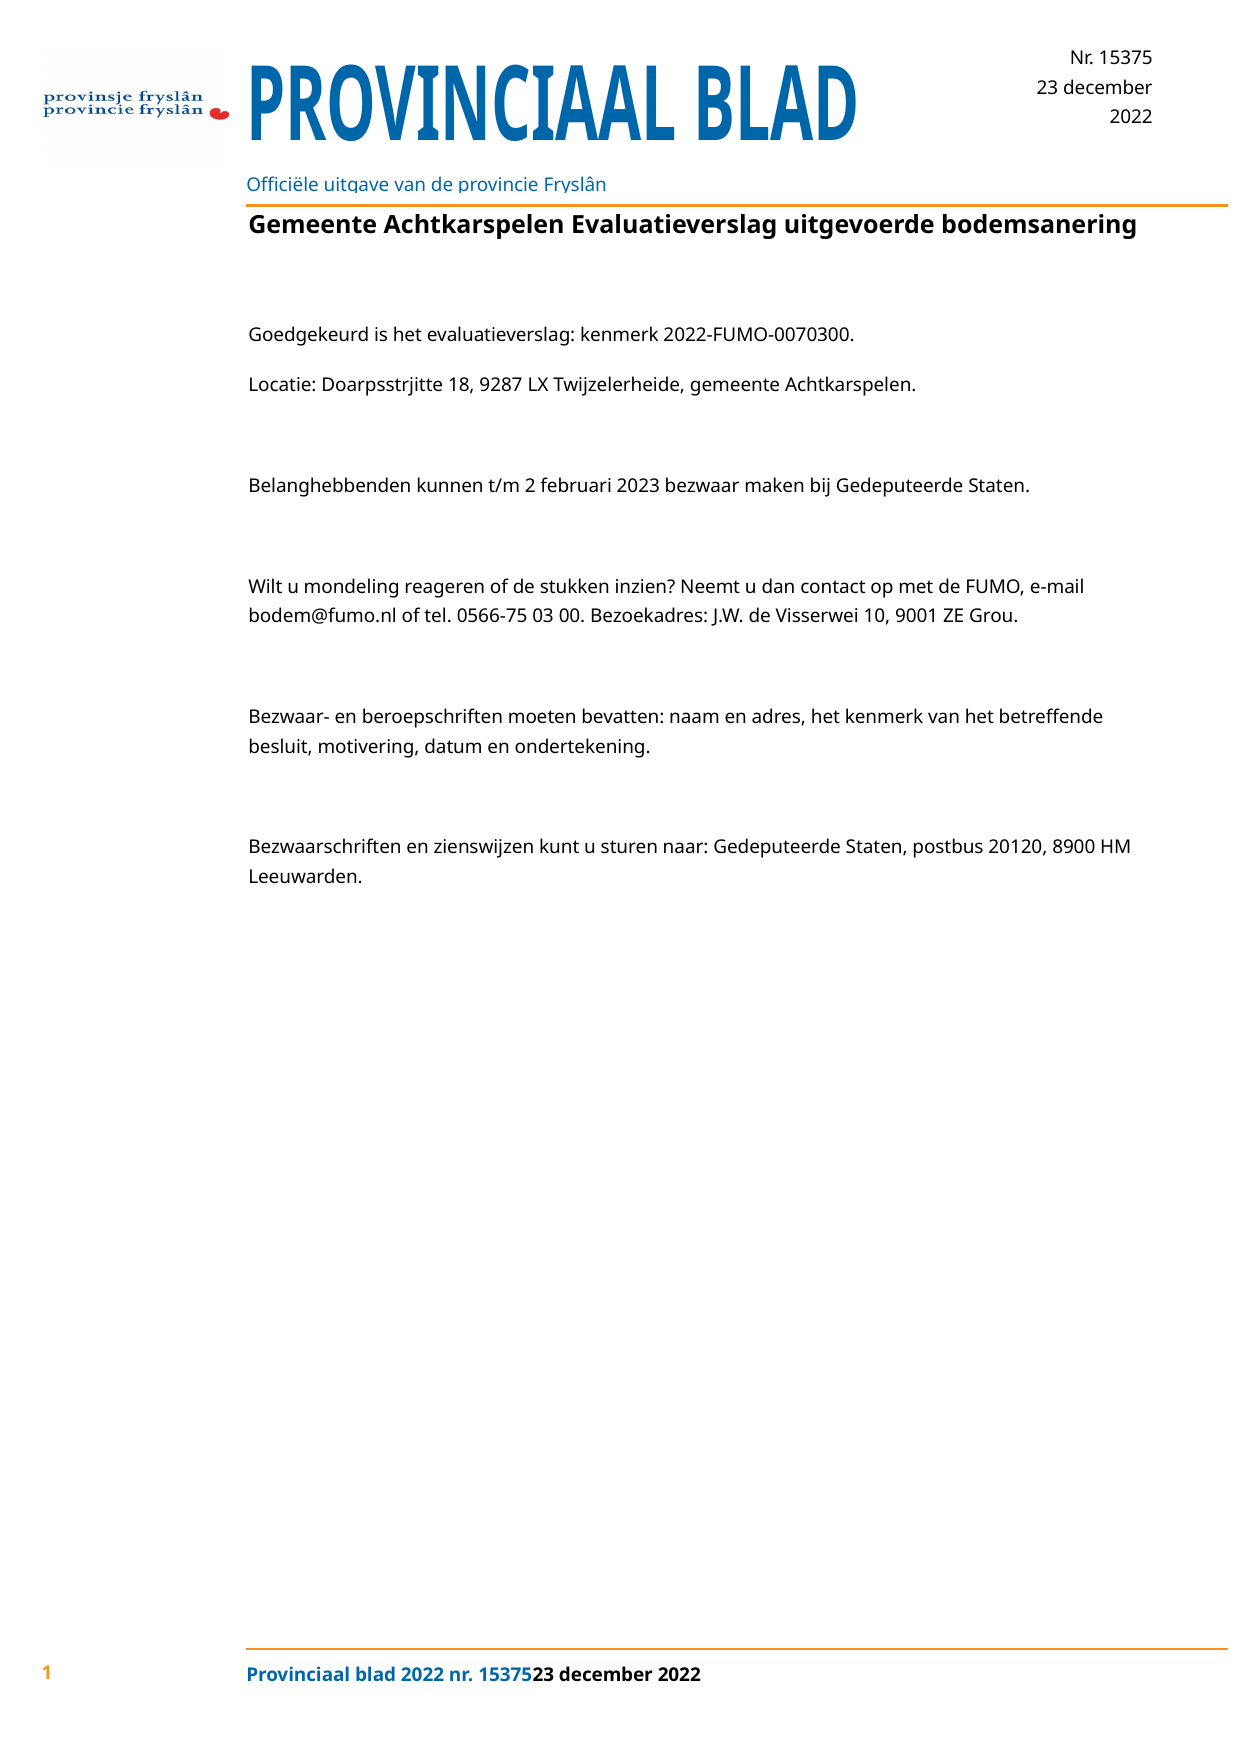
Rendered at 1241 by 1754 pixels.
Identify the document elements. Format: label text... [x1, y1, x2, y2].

text Wilt u mondeling reageren of de stukken inzien? Neemt u dan contact op met de FUMO, e-mail bodem@fumo.nl of tel. 0566-75 03 00. Bezoekadres: J.W. de Visserwei 10, 9001 ZE Grou. [248, 573, 1152, 628]
text Locatie: Doarpsstrjitte 18, 9287 LX Twijzelerheide, gemeente Achtkarspelen. [248, 371, 1152, 397]
text Goedgekeurd is het evaluatieverslag: kenmerk 2022-FUMO-0070300. [248, 321, 1152, 346]
text Belanghebbenden kunnen t/m 2 februari 2023 bezwaar maken bij Gedeputeerde Staten. [248, 472, 1152, 498]
picture [41, 47, 231, 172]
text Bezwaar- en beroepschriften moeten bevatten: naam en adres, het kenmerk van het betreffende besluit, motivering, datum en ondertekening. [248, 703, 1152, 758]
text Gemeente Achtkarspelen Evaluatieverslag uitgevoerde bodemsanering [248, 207, 1152, 241]
text Bezwaarschriften en zienswijzen kunt u sturen naar: Gedeputeerde Staten, postbus 20120, 8900 HM Leeuwarden. [248, 834, 1152, 889]
